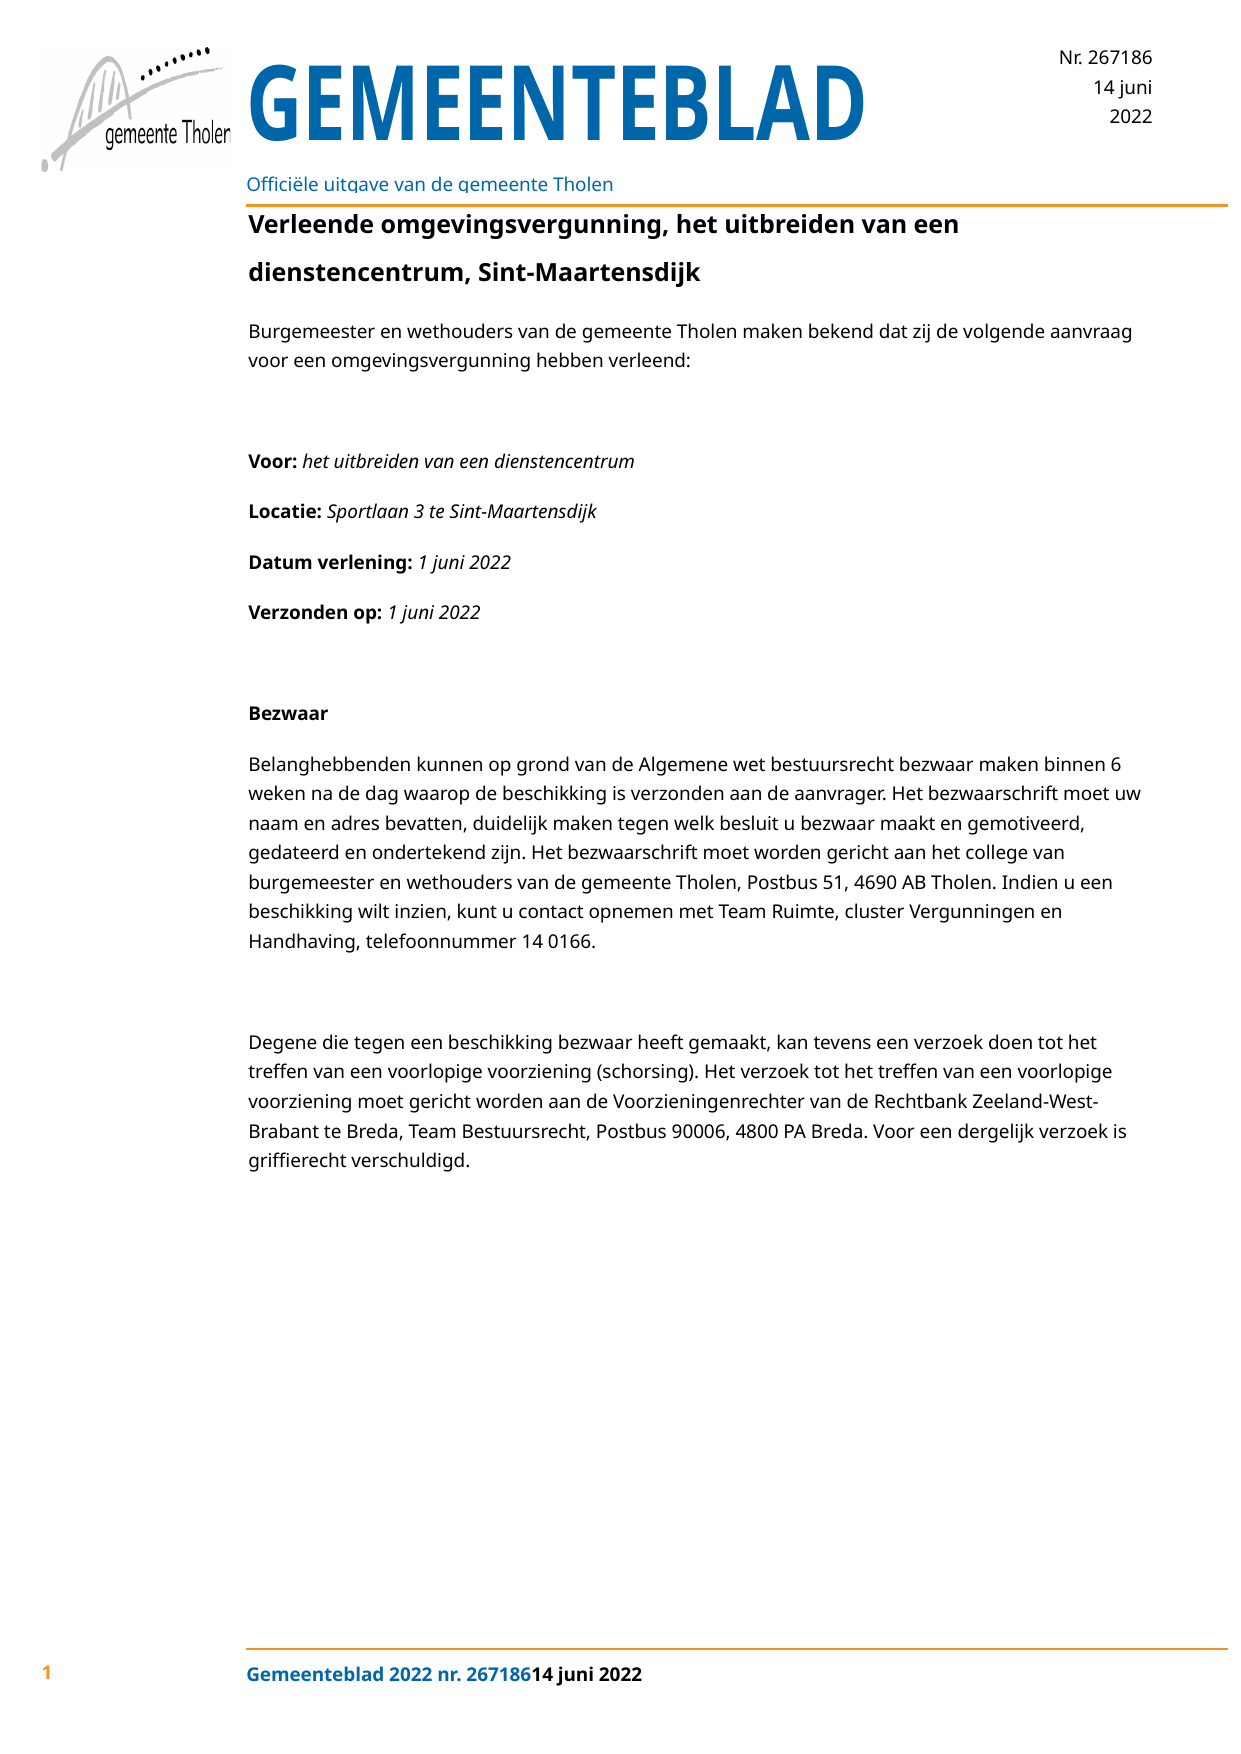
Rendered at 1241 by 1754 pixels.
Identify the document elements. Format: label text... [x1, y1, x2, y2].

text Degene die tegen een beschikking bezwaar heeft gemaakt, kan tevens een verzoek doen tot het treffen van een voorlopige voorziening (schorsing). Het verzoek tot het treffen van een voorlopige voorziening moet gericht worden aan de Voorzieningenrechter van de Rechtbank Zeeland-West-Brabant te Breda, Team Bestuursrecht, Postbus 90006, 4800 PA Breda. Voor een dergelijk verzoek is griffierecht verschuldigd. [248, 1029, 1152, 1173]
text Voor: het uitbreiden van een dienstencentrum [248, 448, 1152, 474]
text Verleende omgevingsvergunning, het uitbreiden van een dienstencentrum, Sint-Maartensdijk [248, 207, 1152, 288]
text Belanghebbenden kunnen op grond van de Algemene wet bestuursrecht bezwaar maken binnen 6 weken na de dag waarop de beschikking is verzonden aan de aanvrager. Het bezwaarschrift moet uw naam en adres bevatten, duidelijk maken tegen welk besluit u bezwaar maakt en gemotiveerd, gedateerd en ondertekend zijn. Het bezwaarschrift moet worden gericht aan het college van burgemeester en wethouders van de gemeente Tholen, Postbus 51, 4690 AB Tholen. Indien u een beschikking wilt inzien, kunt u contact opnemen met Team Ruimte, cluster Vergunningen en Handhaving, telefoonnummer 14 0166. [248, 751, 1152, 954]
text Locatie: Sportlaan 3 te Sint-Maartensdijk [248, 499, 1152, 524]
text Datum verlening: 1 juni 2022 [248, 549, 1152, 575]
text Burgemeester en wethouders van de gemeente Tholen maken bekend dat zij de volgende aanvraag voor een omgevingsvergunning hebben verleend: [248, 318, 1152, 373]
text Verzonden op: 1 juni 2022 [248, 599, 1152, 625]
picture [41, 47, 231, 172]
text Bezwaar [248, 700, 1152, 726]
